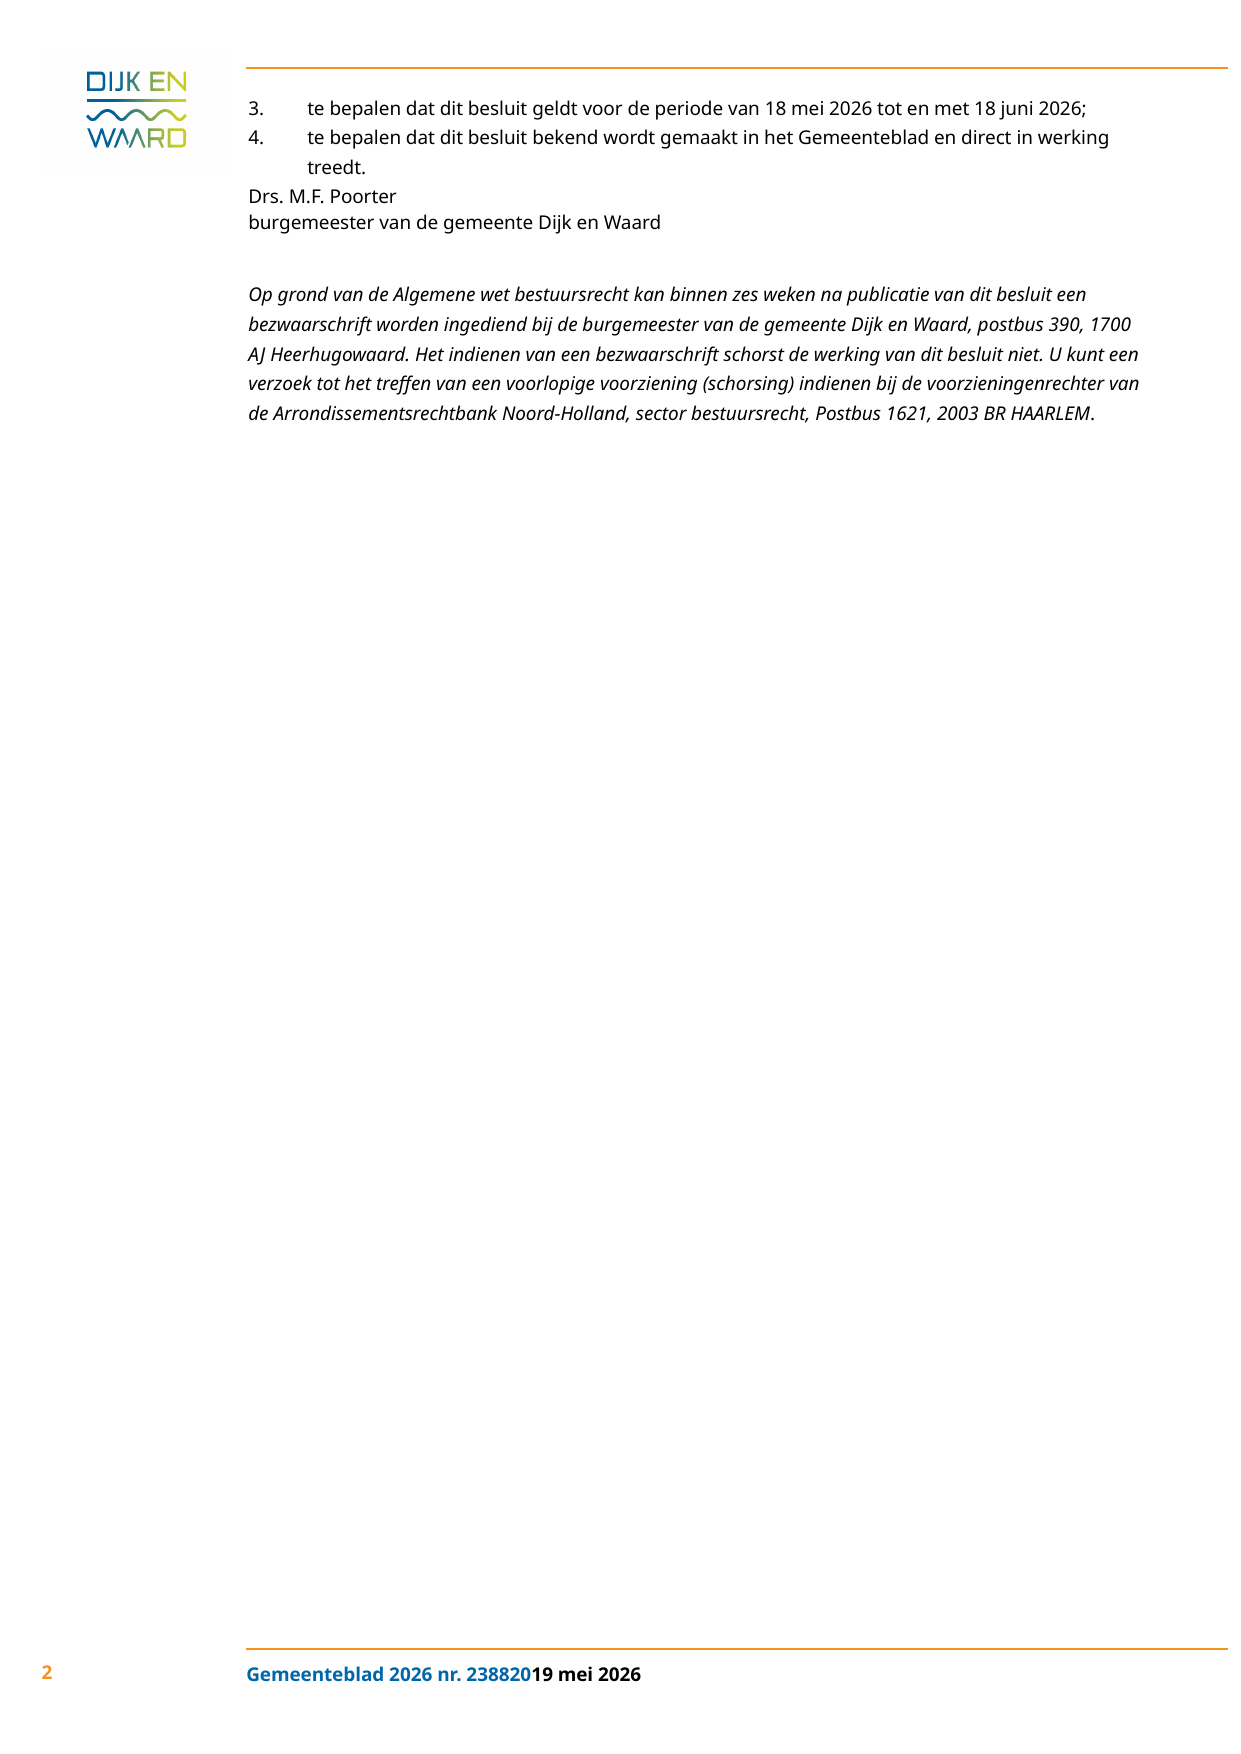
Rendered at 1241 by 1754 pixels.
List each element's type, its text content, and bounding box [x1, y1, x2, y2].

text burgemeester van de gemeente Dijk en Waard [248, 209, 1152, 235]
list te bepalen dat dit besluit bekend wordt gemaakt in het Gemeenteblad en direct in werking treedt. [248, 124, 1152, 180]
list te bepalen dat dit besluit geldt voor de periode van 18 mei 2026 tot en met 18 juni 2026; [248, 95, 1152, 121]
picture [41, 47, 231, 172]
text Op grond van de Algemene wet bestuursrecht kan binnen zes weken na publicatie van dit besluit een bezwaarschrift worden ingediend bij de burgemeester van de gemeente Dijk en Waard, postbus 390, 1700 AJ Heerhugowaard. Het indienen van een bezwaarschrift schorst de werking van dit besluit niet. U kunt een verzoek tot het treffen van een voorlopige voorziening (schorsing) indienen bij de voorzieningenrechter van de Arrondissementsrechtbank Noord-Holland, sector bestuursrecht, Postbus 1621, 2003 BR HAARLEM. [248, 282, 1152, 426]
text Drs. M.F. Poorter [248, 183, 1152, 209]
